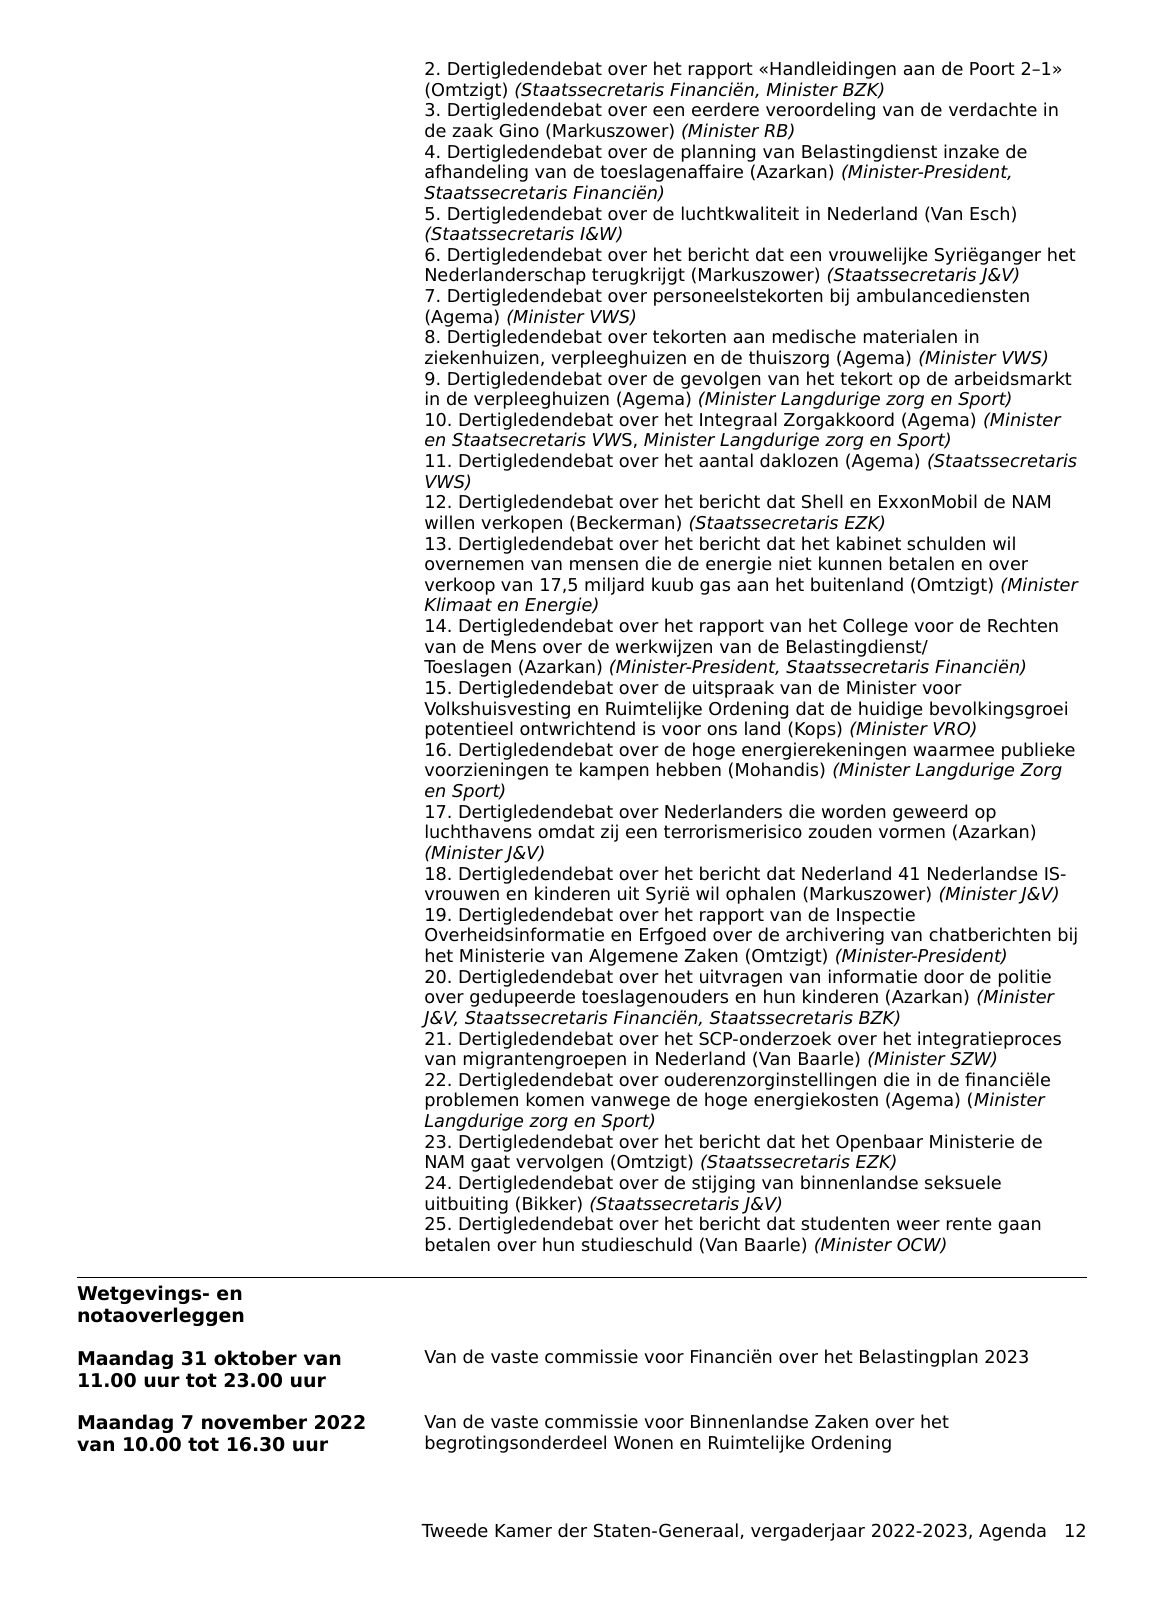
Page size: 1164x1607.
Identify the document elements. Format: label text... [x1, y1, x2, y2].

table_cell [77, 1214, 401, 1255]
table_cell [77, 864, 401, 905]
table_cell [77, 802, 401, 863]
table_cell [401, 327, 418, 368]
table_cell [401, 410, 418, 451]
table_cell [401, 1214, 418, 1255]
table_cell [77, 740, 401, 802]
table_header [418, 1278, 1087, 1327]
table_cell [77, 492, 401, 533]
table_cell Van de vaste commissie voor Binnenlandse Zaken over het begrotingsonderdeel Wonen en Ruimtelijke Ordening [418, 1412, 1087, 1456]
table_cell [401, 740, 418, 802]
table_cell 8. Dertigledendebat over tekorten aan medische materialen in ziekenhuizen, verpleeghuizen en de thuiszorg (Agema) (Minister VWS) [418, 327, 1087, 368]
table_cell [401, 1132, 418, 1173]
table_cell 9. Dertigledendebat over de gevolgen van het tekort op de arbeidsmarkt in de verpleeghuizen (Agema) (Minister Langdurige zorg en Sport) [418, 369, 1087, 410]
table_cell [77, 410, 401, 451]
table_cell [401, 204, 418, 245]
table_cell [401, 905, 418, 967]
table_cell [401, 1327, 418, 1347]
table_cell 2. Dertigledendebat over het rapport «Handleidingen aan de Poort 2–1» (Omtzigt) (Staatssecretaris Financiën, Minister BZK) [418, 59, 1087, 100]
table_cell 14. Dertigledendebat over het rapport van het College voor de Rechten van de Mens over de werkwijzen van de Belastingdienst/ [418, 616, 1087, 657]
table_cell [418, 1327, 1087, 1347]
table_cell Maandag 31 oktober van 11.00 uur tot 23.00 uur [77, 1348, 401, 1391]
table_cell [77, 1327, 401, 1347]
table_cell 5. Dertigledendebat over de luchtkwaliteit in Nederland (Van Esch) (Staatssecretaris I&W) [418, 204, 1087, 245]
table_cell 25. Dertigledendebat over het bericht dat studenten weer rente gaan betalen over hun studieschuld (Van Baarle) (Minister OCW) [418, 1214, 1087, 1255]
table_cell [77, 967, 401, 1028]
table_cell [77, 204, 401, 245]
table_cell 3. Dertigledendebat over een eerdere veroordeling van de verdachte in de zaak Gino (Markuszower) (Minister RB) [418, 100, 1087, 142]
table_cell [418, 1391, 1087, 1412]
table_cell 4. Dertigledendebat over de planning van Belastingdienst inzake de afhandeling van de toeslagenaffaire (Azarkan) (Minister-President, Staatssecretaris Financiën) [418, 142, 1087, 203]
table_cell [77, 369, 401, 410]
table_cell [401, 245, 418, 286]
table_cell [77, 678, 401, 740]
table_cell [401, 616, 418, 657]
table_cell [77, 451, 401, 492]
table_cell [77, 245, 401, 286]
table_cell 7. Dertigledendebat over personeelstekorten bij ambulancediensten (Agema) (Minister VWS) [418, 286, 1087, 327]
table_cell [401, 1412, 418, 1456]
table_cell [77, 59, 401, 100]
table_cell [77, 657, 401, 678]
table_cell 6. Dertigledendebat over het bericht dat een vrouwelijke Syriëganger het Nederlanderschap terugkrijgt (Markuszower) (Staatssecretaris J&V) [418, 245, 1087, 286]
table_header [401, 1278, 418, 1327]
table_cell [401, 59, 418, 100]
table_cell [77, 616, 401, 657]
table_cell 21. Dertigledendebat over het SCP-onderzoek over het integratieproces van migrantengroepen in Nederland (Van Baarle) (Minister SZW) [418, 1029, 1087, 1070]
table_cell [77, 1070, 401, 1132]
table_header Wetgevings- en notaoverleggen [77, 1278, 401, 1327]
table_cell [401, 1070, 418, 1132]
table_cell 10. Dertigledendebat over het Integraal Zorgakkoord (Agema) (Minister en Staatsecretaris VWS, Minister Langdurige zorg en Sport) [418, 410, 1087, 451]
table_cell [401, 286, 418, 327]
table_cell 24. Dertigledendebat over de stijging van binnenlandse seksuele uitbuiting (Bikker) (Staatssecretaris J&V) [418, 1173, 1087, 1214]
table_cell [401, 678, 418, 740]
table_cell [77, 142, 401, 203]
table_cell 16. Dertigledendebat over de hoge energierekeningen waarmee publieke voorzieningen te kampen hebben (Mohandis) (Minister Langdurige Zorg en Sport) [418, 740, 1087, 802]
table_cell [77, 905, 401, 967]
table_cell Maandag 7 november 2022 van 10.00 tot 16.30 uur [77, 1412, 401, 1456]
table_cell [77, 534, 401, 616]
table_cell 19. Dertigledendebat over het rapport van de Inspectie Overheidsinformatie en Erfgoed over de archivering van chatberichten bij het Ministerie van Algemene Zaken (Omtzigt) (Minister-President) [418, 905, 1087, 967]
table_cell [401, 967, 418, 1028]
table_cell 12. Dertigledendebat over het bericht dat Shell en ExxonMobil de NAM willen verkopen (Beckerman) (Staatssecretaris EZK) [418, 492, 1087, 533]
table_cell [401, 534, 418, 616]
table_cell [77, 286, 401, 327]
table_cell [401, 492, 418, 533]
table_cell [401, 1173, 418, 1214]
table_cell [401, 142, 418, 203]
table_cell [401, 451, 418, 492]
table_cell 11. Dertigledendebat over het aantal daklozen (Agema) (Staatssecretaris VWS) [418, 451, 1087, 492]
table_cell 20. Dertigledendebat over het uitvragen van informatie door de politie over gedupeerde toeslagenouders en hun kinderen (Azarkan) (Minister J&V, Staatssecretaris Financiën, Staatssecretaris BZK) [418, 967, 1087, 1028]
table_cell [401, 1391, 418, 1412]
table_cell [401, 657, 418, 678]
table_cell [77, 327, 401, 368]
table_cell 22. Dertigledendebat over ouderenzorginstellingen die in de financiële problemen komen vanwege de hoge energiekosten (Agema) (Minister Langdurige zorg en Sport) [418, 1070, 1087, 1132]
table_cell [77, 1029, 401, 1070]
table_cell [77, 100, 401, 142]
table_cell [401, 100, 418, 142]
table_cell [401, 1029, 418, 1070]
table_cell Toeslagen (Azarkan) (Minister-President, Staatssecretaris Financiën) [418, 657, 1087, 678]
table_cell [401, 1348, 418, 1391]
table_cell 17. Dertigledendebat over Nederlanders die worden geweerd op luchthavens omdat zij een terrorismerisico zouden vormen (Azarkan) (Minister J&V) [418, 802, 1087, 863]
table_cell 23. Dertigledendebat over het bericht dat het Openbaar Ministerie de NAM gaat vervolgen (Omtzigt) (Staatssecretaris EZK) [418, 1132, 1087, 1173]
table_cell 15. Dertigledendebat over de uitspraak van de Minister voor Volkshuisvesting en Ruimtelijke Ordening dat de huidige bevolkingsgroei potentieel ontwrichtend is voor ons land (Kops) (Minister VRO) [418, 678, 1087, 740]
table_cell [77, 1173, 401, 1214]
table_cell [401, 802, 418, 863]
table_cell 13. Dertigledendebat over het bericht dat het kabinet schulden wil overnemen van mensen die de energie niet kunnen betalen en over verkoop van 17,5 miljard kuub gas aan het buitenland (Omtzigt) (Minister Klimaat en Energie) [418, 534, 1087, 616]
table_cell [77, 1132, 401, 1173]
table_cell [77, 1391, 401, 1412]
table_cell [401, 864, 418, 905]
table_cell [401, 369, 418, 410]
table_cell 18. Dertigledendebat over het bericht dat Nederland 41 Nederlandse IS-vrouwen en kinderen uit Syrië wil ophalen (Markuszower) (Minister J&V) [418, 864, 1087, 905]
table_cell Van de vaste commissie voor Financiën over het Belastingplan 2023 [418, 1348, 1087, 1391]
